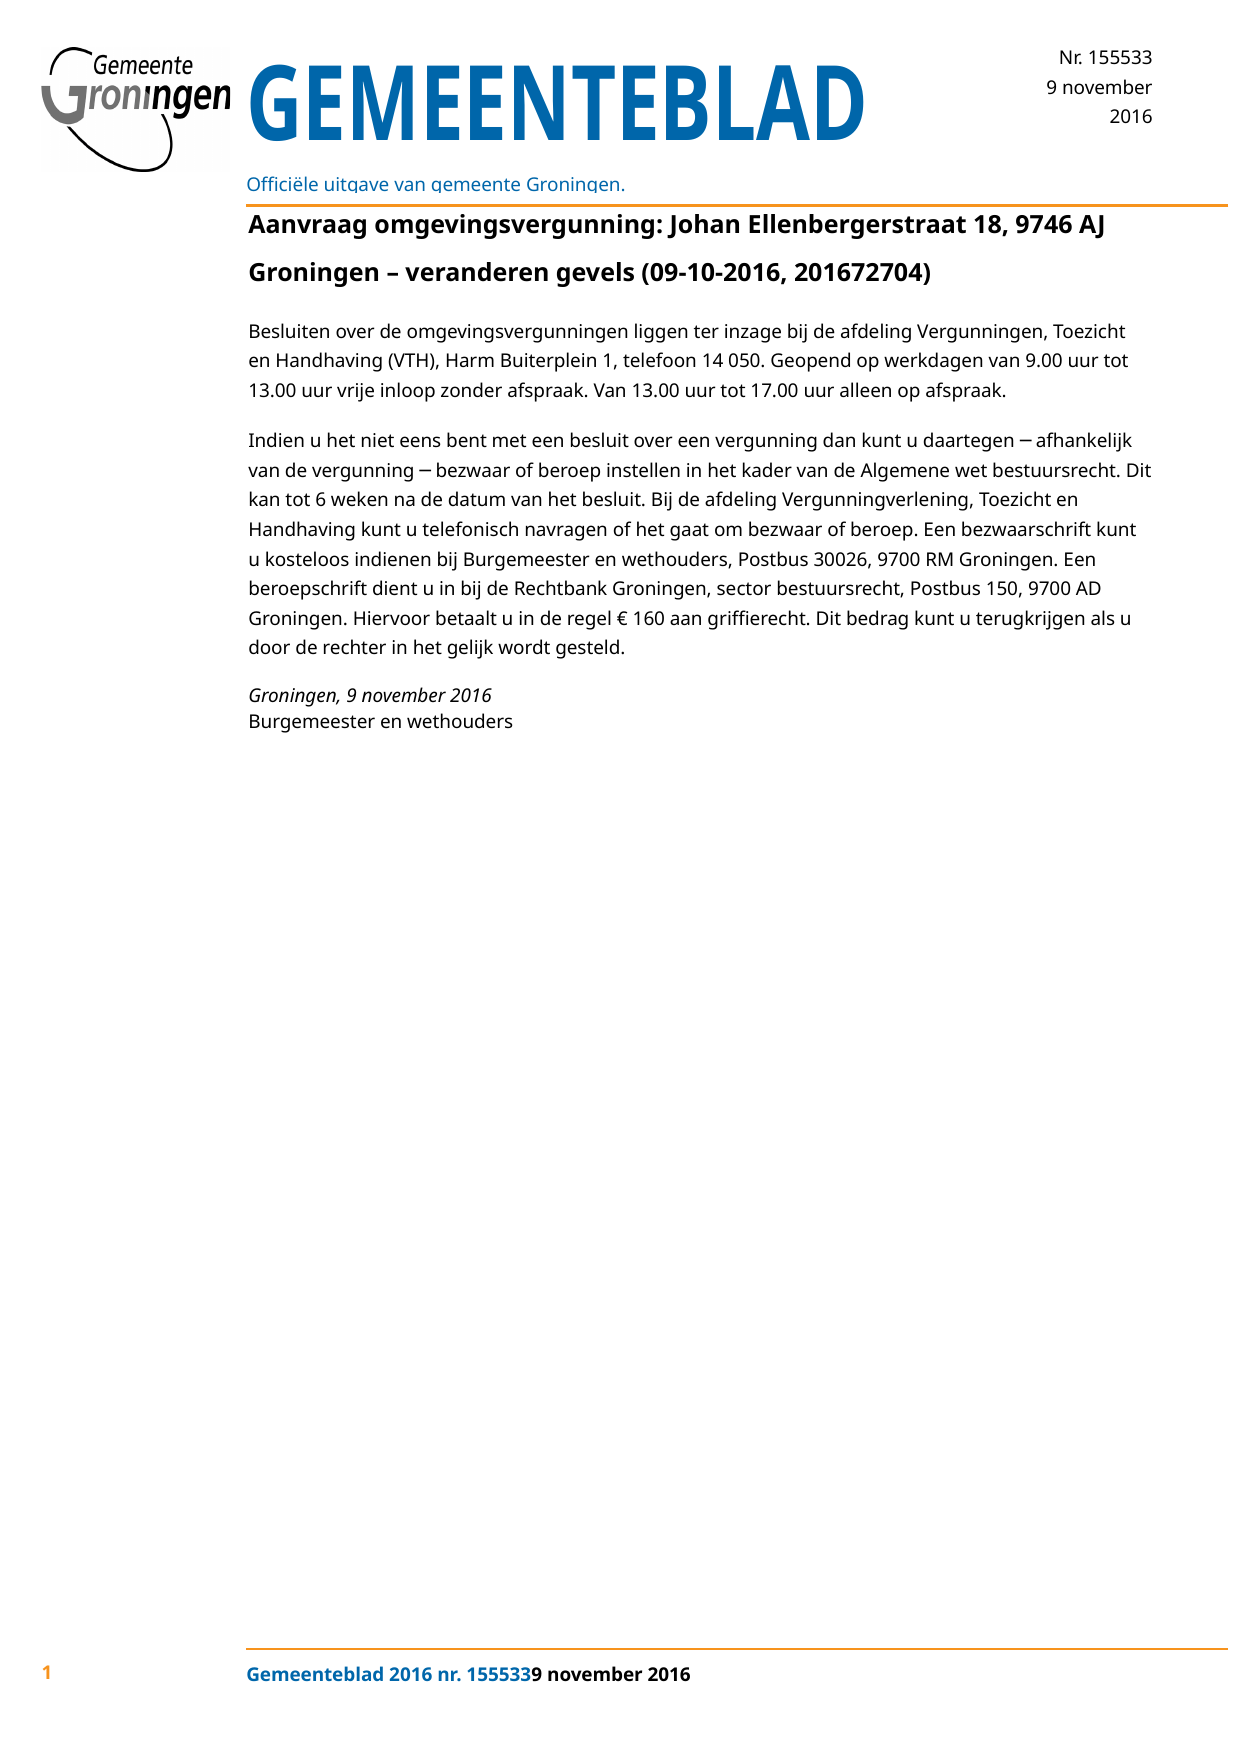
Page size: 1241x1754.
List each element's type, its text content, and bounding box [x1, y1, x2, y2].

text Besluiten over de omgevingsvergunningen liggen ter inzage bij de afdeling Vergunningen, Toezicht en Handhaving (VTH), Harm Buiterplein 1, telefoon 14 050. Geopend op werkdagen van 9.00 uur tot 13.00 uur vrije inloop zonder afspraak. Van 13.00 uur tot 17.00 uur alleen op afspraak. [248, 318, 1152, 403]
picture [41, 47, 231, 172]
text Indien u het niet eens bent met een besluit over een vergunning dan kunt u daartegen ─ afhankelijk van de vergunning ─ bezwaar of beroep instellen in het kader van de Algemene wet bestuursrecht. Dit kan tot 6 weken na de datum van het besluit. Bij de afdeling Vergunningverlening, Toezicht en Handhaving kunt u telefonisch navragen of het gaat om bezwaar of beroep. Een bezwaarschrift kunt u kosteloos indienen bij Burgemeester en wethouders, Postbus 30026, 9700 RM Groningen. Een beroepschrift dient u in bij de Rechtbank Groningen, sector bestuursrecht, Postbus 150, 9700 AD Groningen. Hiervoor betaalt u in de regel € 160 aan griffierecht. Dit bedrag kunt u terugkrijgen als u door de rechter in het gelijk wordt gesteld. [248, 427, 1152, 660]
text Burgemeester en wethouders [248, 708, 1152, 734]
text Groningen, 9 november 2016 [248, 682, 1152, 708]
text Aanvraag omgevingsvergunning: Johan Ellenbergerstraat 18, 9746 AJ Groningen – veranderen gevels (09-10-2016, 201672704) [248, 207, 1152, 288]
